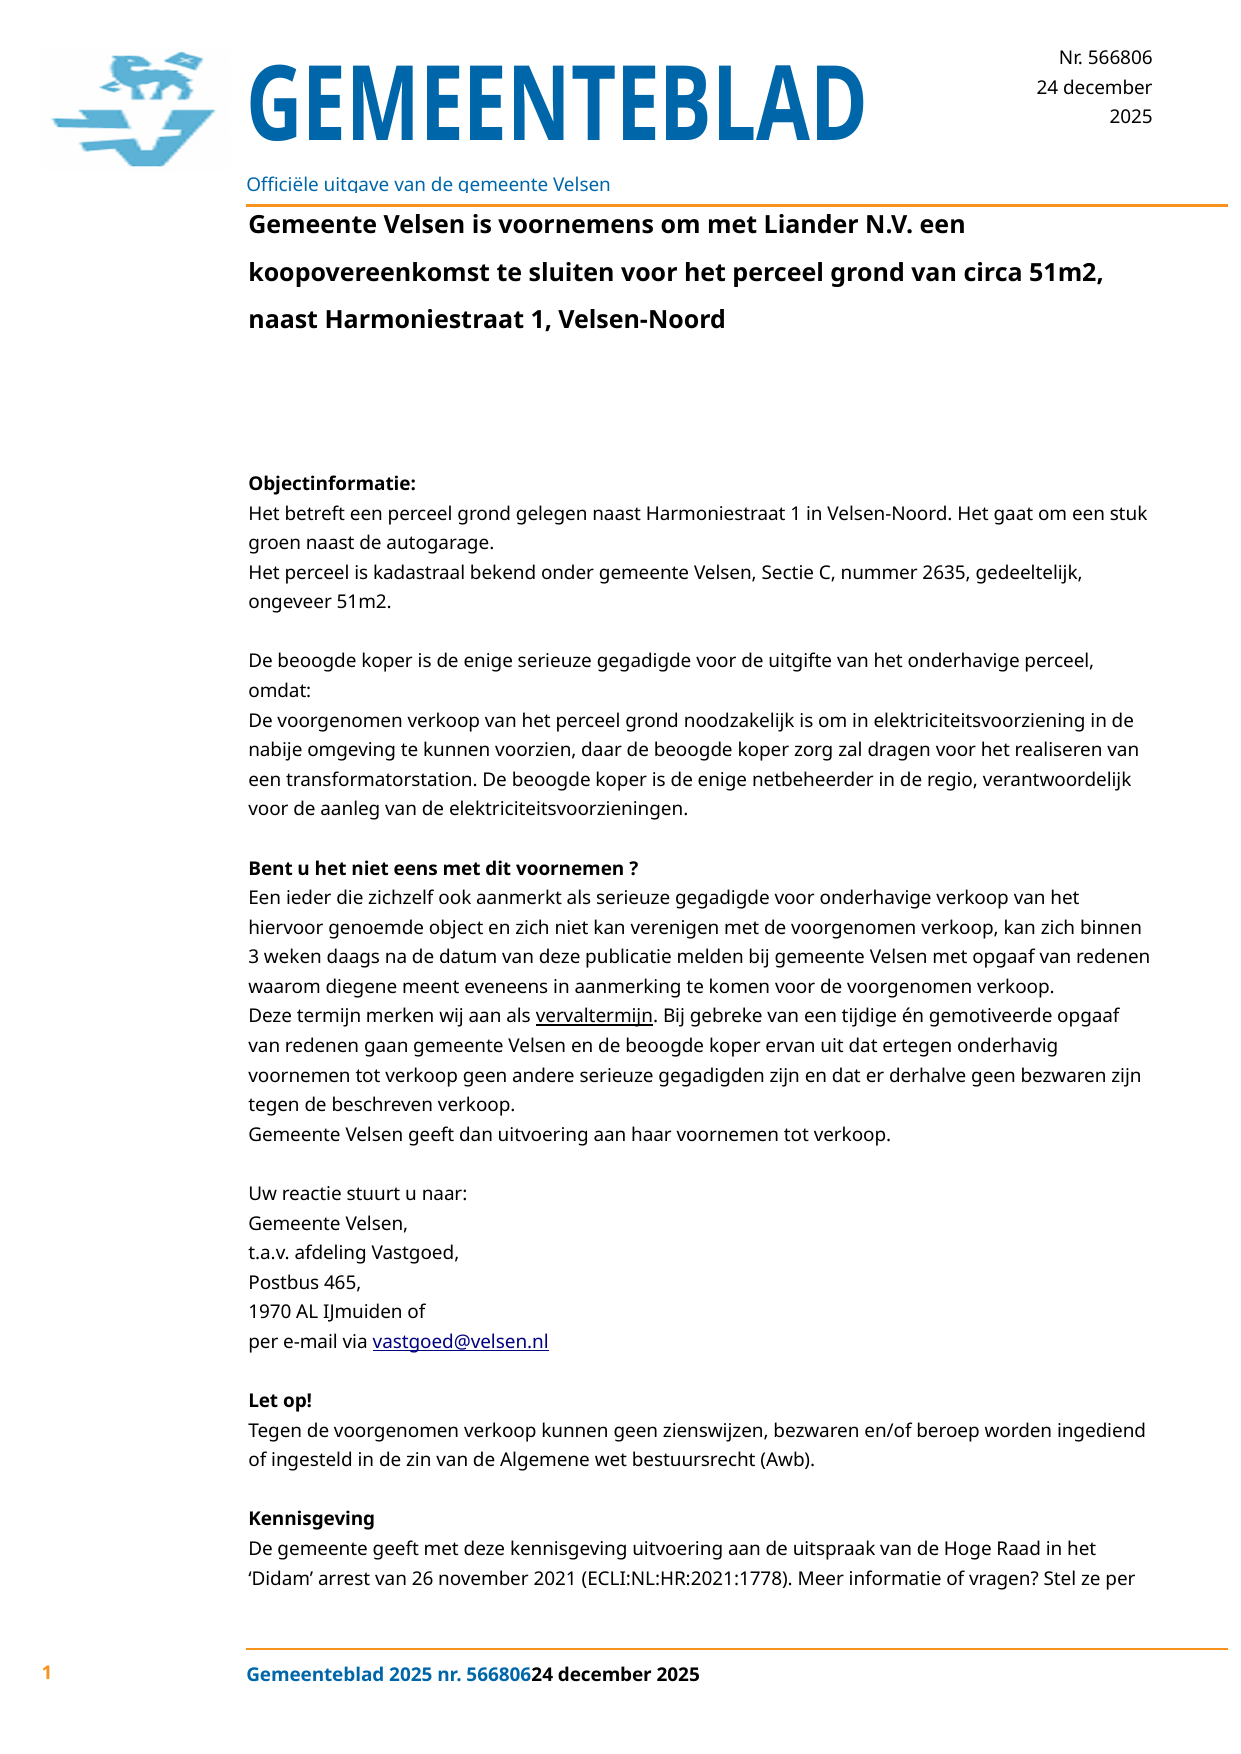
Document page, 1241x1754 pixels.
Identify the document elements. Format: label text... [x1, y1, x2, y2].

text 1970 AL IJmuiden of [248, 1298, 1152, 1324]
text Een ieder die zichzelf ook aanmerkt als serieuze gegadigde voor onderhavige verkoop van het hiervoor genoemde object en zich niet kan verenigen met de voorgenomen verkoop, kan zich binnen 3 weken daags na de datum van deze publicatie melden bij gemeente Velsen met opgaaf van redenen waarom diegene meent eveneens in aanmerking te komen voor de voorgenomen verkoop. [248, 884, 1152, 999]
picture [41, 47, 231, 172]
text Uw reactie stuurt u naar: [248, 1180, 1152, 1206]
text Het perceel is kadastraal bekend onder gemeente Velsen, Sectie C, nummer 2635, gedeeltelijk, ongeveer 51m2. [248, 559, 1152, 614]
text Kennisgeving [248, 1506, 1152, 1531]
text Let op! [248, 1387, 1152, 1413]
text Het betreft een perceel grond gelegen naast Harmoniestraat 1 in Velsen-Noord. Het gaat om een stuk groen naast de autogarage. [248, 500, 1152, 555]
text Gemeente Velsen geeft dan uitvoering aan haar voornemen tot verkoop. [248, 1121, 1152, 1147]
text De beoogde koper is de enige serieuze gegadigde voor de uitgifte van het onderhavige perceel, omdat: [248, 648, 1152, 703]
text Tegen de voorgenomen verkoop kunnen geen zienswijzen, bezwaren en/of beroep worden ingediend of ingesteld in de zin van de Algemene wet bestuursrecht (Awb). [248, 1417, 1152, 1472]
text t.a.v. afdeling Vastgoed, [248, 1239, 1152, 1265]
text Bent u het niet eens met dit voornemen ? [248, 855, 1152, 880]
text per e-mail via vastgoed@velsen.nl [248, 1328, 1152, 1354]
text De gemeente geeft met deze kennisgeving uitvoering aan de uitspraak van de Hoge Raad in het ‘Didam’ arrest van 26 november 2021 (ECLI:NL:HR:2021:1778). Meer informatie of vragen? Stel ze per [248, 1535, 1152, 1590]
text Deze termijn merken wij aan als vervaltermijn. Bij gebreke van een tijdige én gemotiveerde opgaaf van redenen gaan gemeente Velsen en de beoogde koper ervan uit dat ertegen onderhavig voornemen tot verkoop geen andere serieuze gegadigden zijn en dat er derhalve geen bezwaren zijn tegen de beschreven verkoop. [248, 1003, 1152, 1117]
text Gemeente Velsen is voornemens om met Liander N.V. een koopovereenkomst te sluiten voor het perceel grond van circa 51m2, naast Harmoniestraat 1, Velsen-Noord [248, 207, 1152, 336]
text Postbus 465, [248, 1269, 1152, 1294]
text Objectinformatie: [248, 470, 1152, 496]
text De voorgenomen verkoop van het perceel grond noodzakelijk is om in elektriciteitsvoorziening in de nabije omgeving te kunnen voorzien, daar de beoogde koper zorg zal dragen voor het realiseren van een transformatorstation. De beoogde koper is de enige netbeheerder in de regio, verantwoordelijk voor de aanleg van de elektriciteitsvoorzieningen. [248, 707, 1152, 821]
text Gemeente Velsen, [248, 1210, 1152, 1235]
